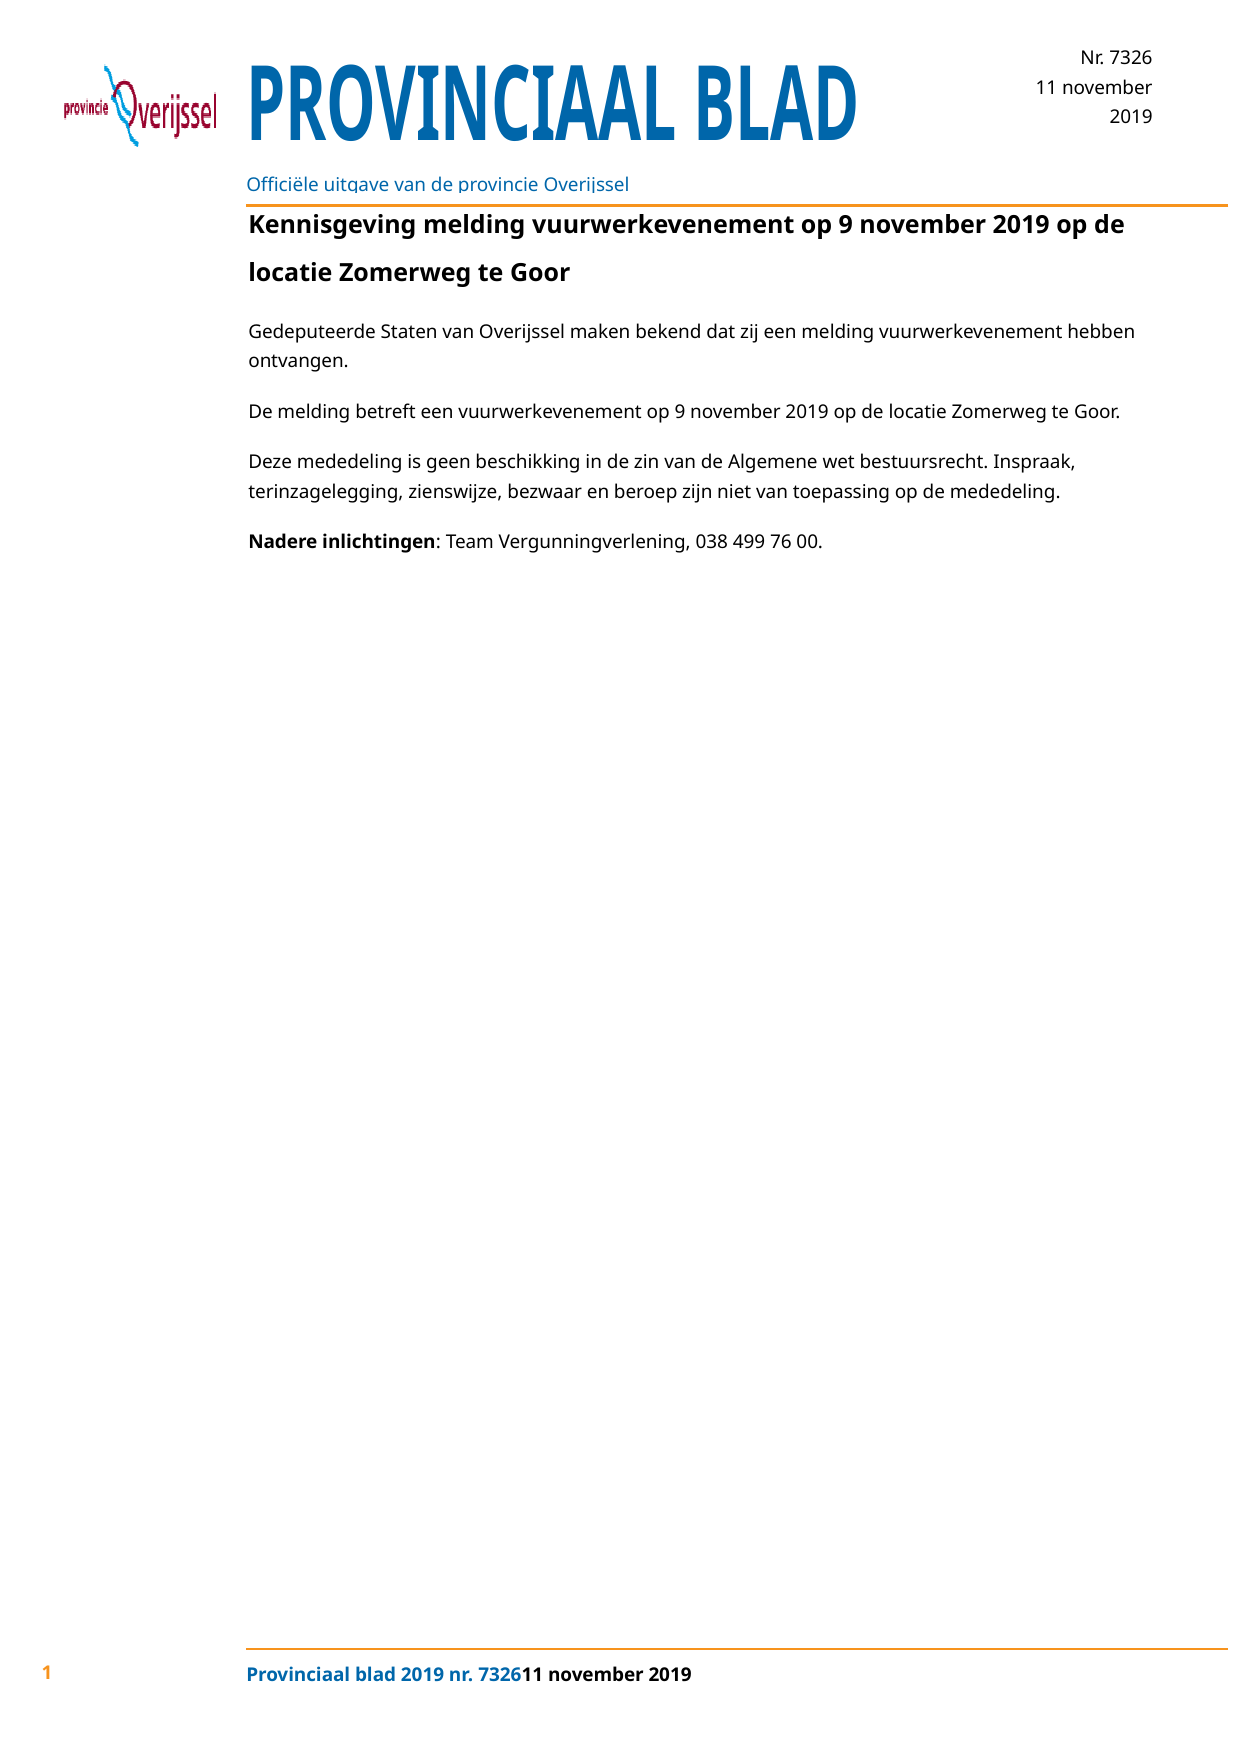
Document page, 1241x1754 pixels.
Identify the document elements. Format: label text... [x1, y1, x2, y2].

text Kennisgeving melding vuurwerkevenement op 9 november 2019 op de locatie Zomerweg te Goor [248, 207, 1152, 288]
text Gedeputeerde Staten van Overijssel maken bekend dat zij een melding vuurwerkevenement hebben ontvangen. [248, 318, 1152, 373]
text De melding betreft een vuurwerkevenement op 9 november 2019 op de locatie Zomerweg te Goor. [248, 398, 1152, 424]
picture [41, 47, 231, 172]
text Nadere inlichtingen: Team Vergunningverlening, 038 499 76 00. [248, 528, 1152, 554]
text Deze mededeling is geen beschikking in de zin van de Algemene wet bestuursrecht. Inspraak, terinzagelegging, zienswijze, bezwaar en beroep zijn niet van toepassing op de mededeling. [248, 448, 1152, 504]
